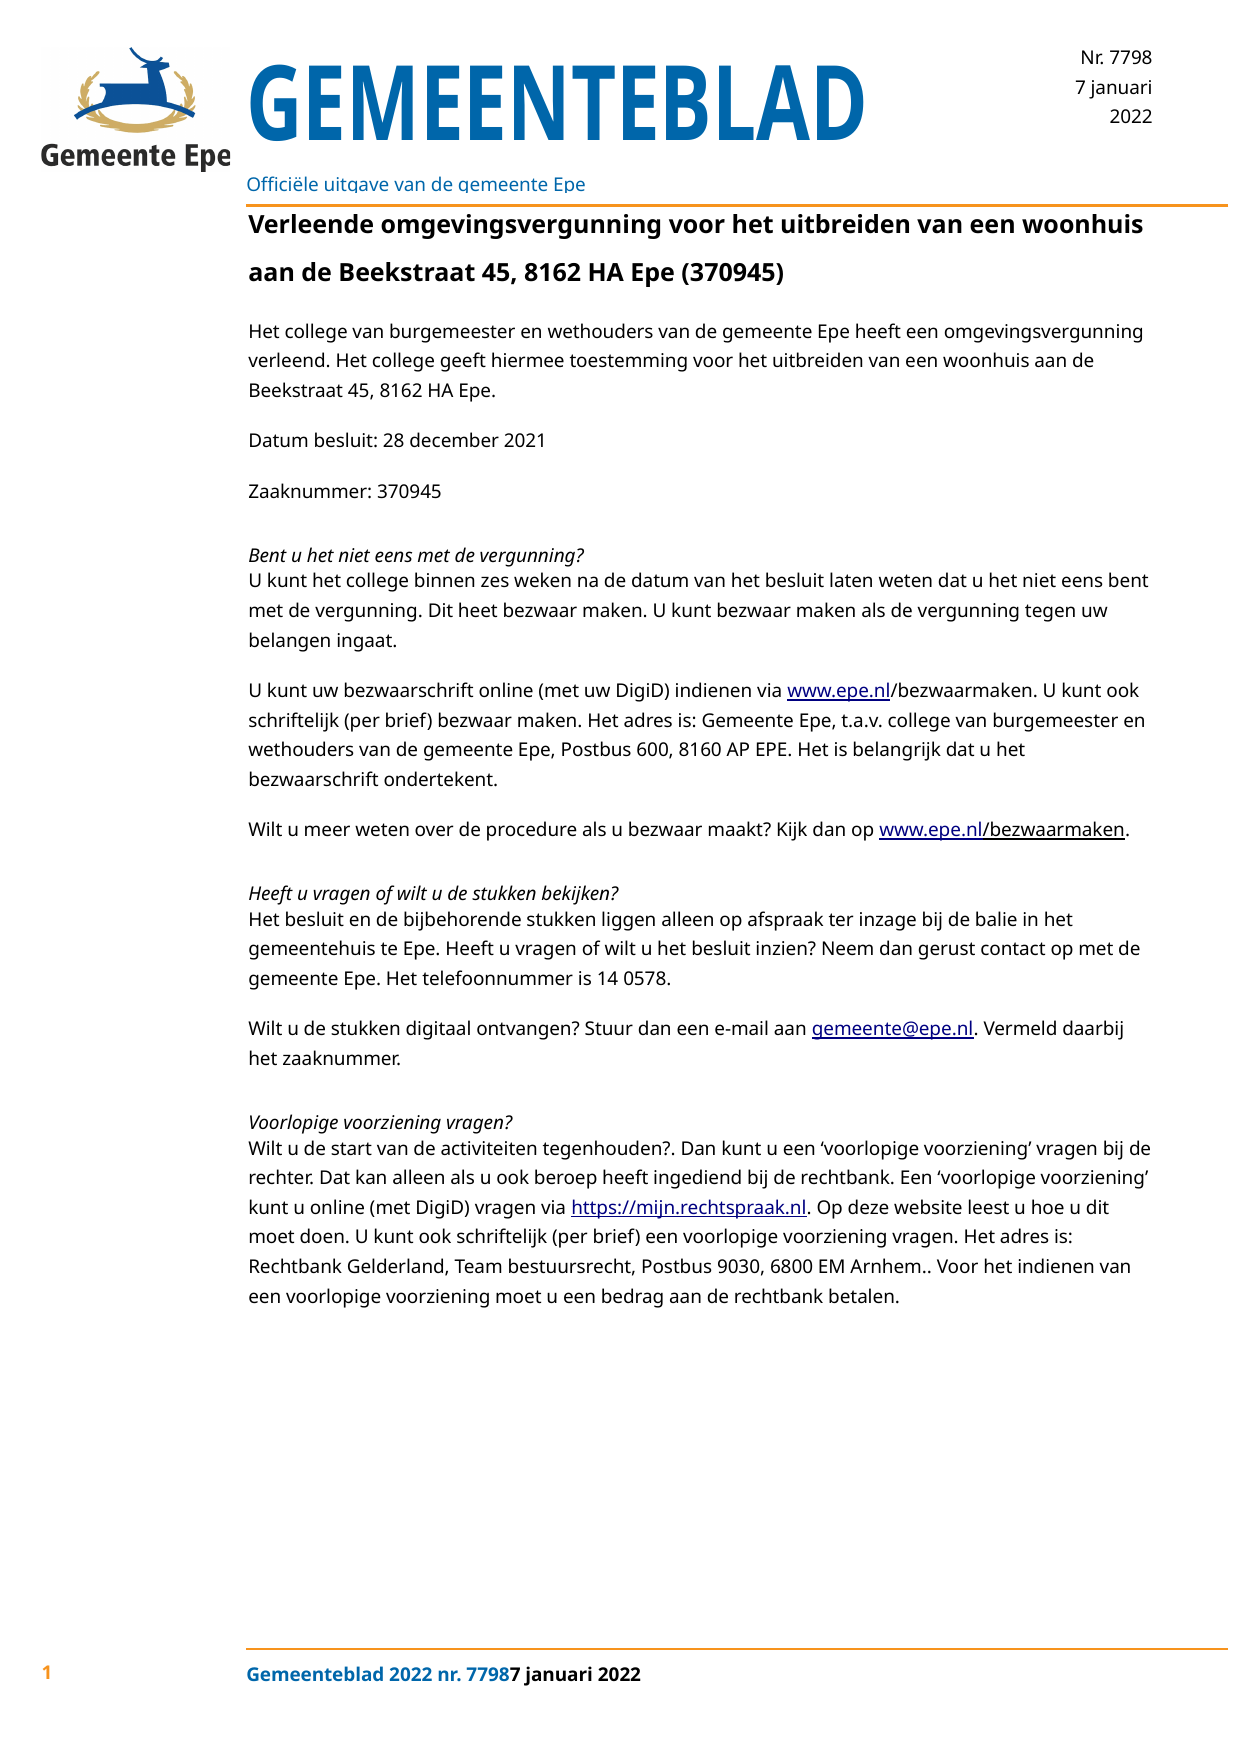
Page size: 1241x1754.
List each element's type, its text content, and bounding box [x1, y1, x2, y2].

text Het besluit en de bijbehorende stukken liggen alleen op afspraak ter inzage bij de balie in het gemeentehuis te Epe. Heeft u vragen of wilt u het besluit inzien? Neem dan gerust contact op met de gemeente Epe. Het telefoonnummer is 14 0578. [248, 906, 1152, 991]
text Bent u het niet eens met de vergunning? [248, 542, 1152, 568]
text Datum besluit: 28 december 2021 [248, 427, 1152, 453]
text U kunt het college binnen zes weken na de datum van het besluit laten weten dat u het niet eens bent met de vergunning. Dit heet bezwaar maken. U kunt bezwaar maken als de vergunning tegen uw belangen ingaat. [248, 568, 1152, 652]
text Verleende omgevingsvergunning voor het uitbreiden van een woonhuis aan de Beekstraat 45, 8162 HA Epe (370945) [248, 207, 1152, 288]
text Wilt u de stukken digitaal ontvangen? Stuur dan een e-mail aan gemeente@epe.nl. Vermeld daarbij het zaaknummer. [248, 1016, 1152, 1071]
text Wilt u de start van de activiteiten tegenhouden?. Dan kunt u een ‘voorlopige voorziening’ vragen bij de rechter. Dat kan alleen als u ook beroep heeft ingediend bij de rechtbank. Een ‘voorlopige voorziening’ kunt u online (met DigiD) vragen via https://mijn.rechtspraak.nl. Op deze website leest u hoe u dit moet doen. U kunt ook schriftelijk (per brief) een voorlopige voorziening vragen. Het adres is: Rechtbank Gelderland, Team bestuursrecht, Postbus 9030, 6800 EM Arnhem.. Voor het indienen van een voorlopige voorziening moet u een bedrag aan de rechtbank betalen. [248, 1135, 1152, 1308]
text Zaaknummer: 370945 [248, 478, 1152, 504]
text Het college van burgemeester en wethouders van de gemeente Epe heeft een omgevingsvergunning verleend. Het college geeft hiermee toestemming voor het uitbreiden van een woonhuis aan de Beekstraat 45, 8162 HA Epe. [248, 318, 1152, 403]
text Heeft u vragen of wilt u de stukken bekijken? [248, 880, 1152, 906]
picture [41, 47, 231, 172]
text U kunt uw bezwaarschrift online (met uw DigiD) indienen via www.epe.nl/bezwaarmaken. U kunt ook schriftelijk (per brief) bezwaar maken. Het adres is: Gemeente Epe, t.a.v. college van burgemeester en wethouders van de gemeente Epe, Postbus 600, 8160 AP EPE. Het is belangrijk dat u het bezwaarschrift ondertekent. [248, 677, 1152, 792]
text Voorlopige voorziening vragen? [248, 1109, 1152, 1135]
text Wilt u meer weten over de procedure als u bezwaar maakt? Kijk dan op www.epe.nl/bezwaarmaken. [248, 816, 1152, 842]
